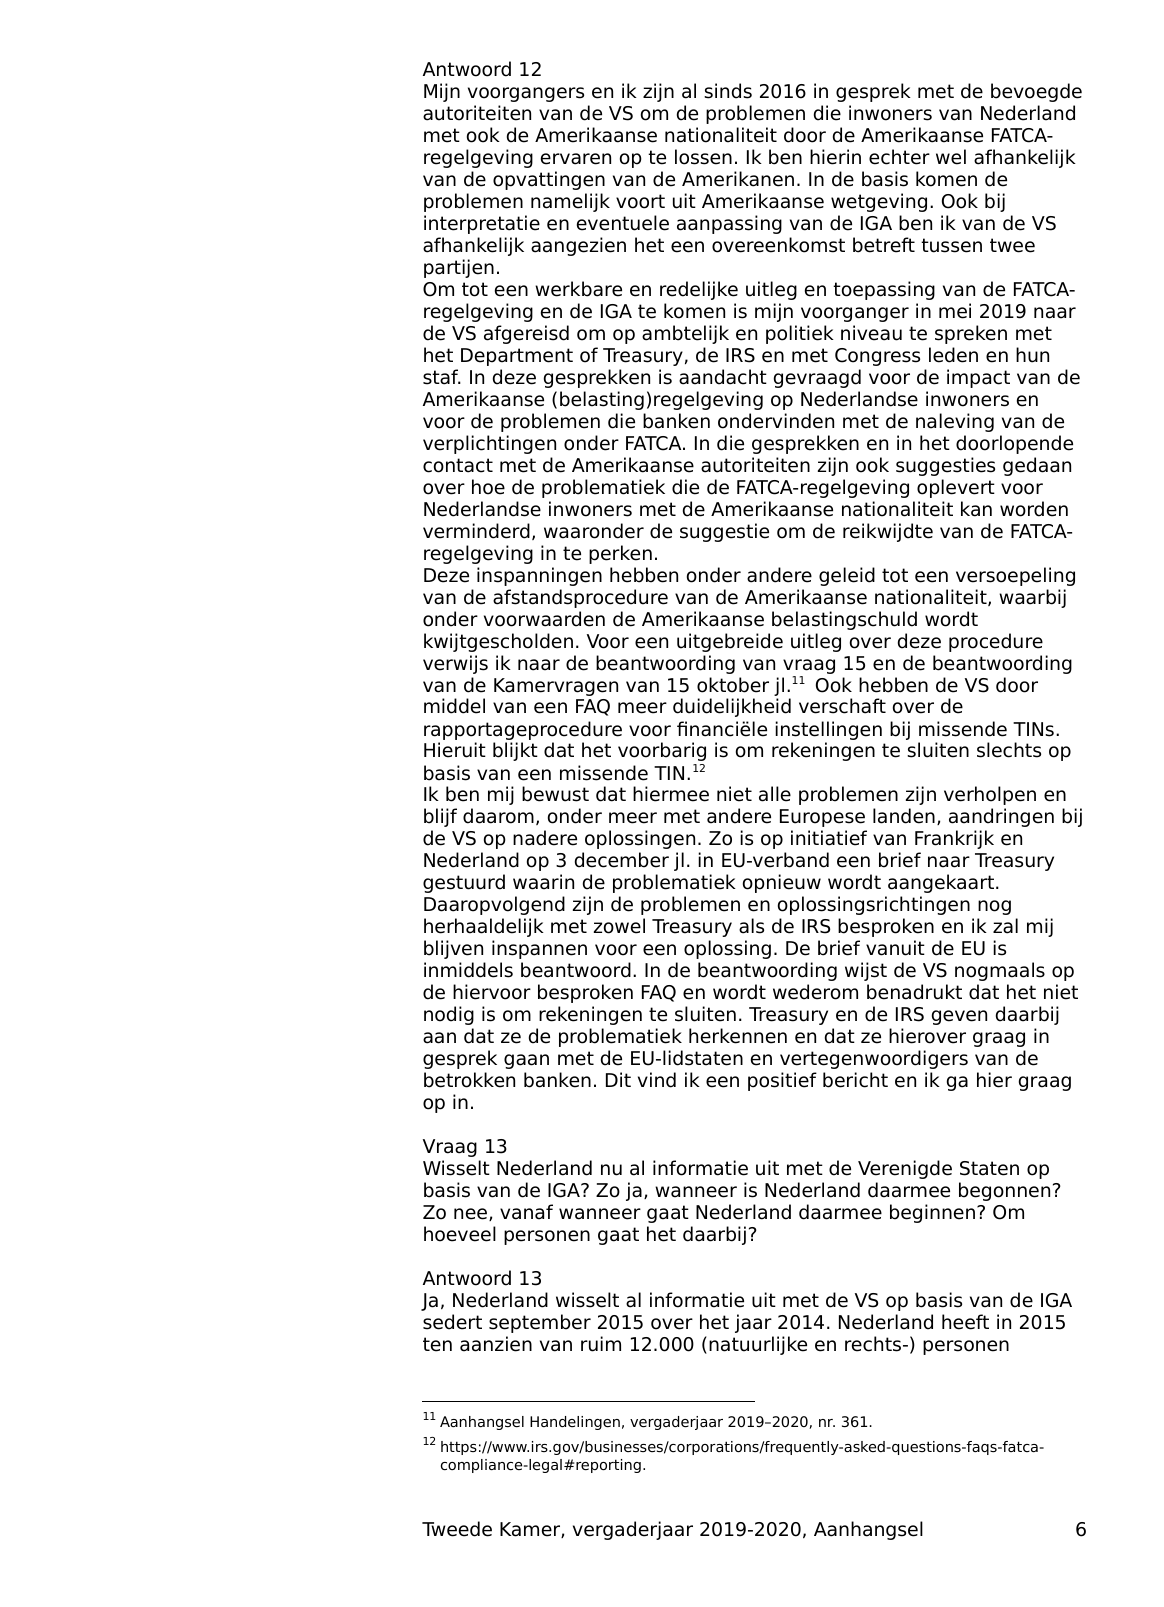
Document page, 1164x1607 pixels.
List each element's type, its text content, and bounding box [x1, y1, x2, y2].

text Antwoord 13 [422, 1268, 1087, 1290]
text Ja, Nederland wisselt al informatie uit met de VS op basis van de IGA sedert september 2015 over het jaar 2014. Nederland heeft in 2015 ten aanzien van ruim 12.000 (natuurlijke en rechts-) personen [422, 1290, 1087, 1356]
text https://www.irs.gov/businesses/corporations/frequently-asked-questions-faqs-fatca-compliance-legal#reporting. [422, 1435, 1087, 1474]
text Antwoord 12 [422, 59, 1087, 81]
text Wisselt Nederland nu al informatie uit met de Verenigde Staten op basis van de IGA? Zo ja, wanneer is Nederland daarmee begonnen? Zo nee, vanaf wanneer gaat Nederland daarmee beginnen? Om hoeveel personen gaat het daarbij? [422, 1158, 1087, 1246]
text Om tot een werkbare en redelijke uitleg en toepassing van de FATCA-regelgeving en de IGA te komen is mijn voorganger in mei 2019 naar de VS afgereisd om op ambtelijk en politiek niveau te spreken met het Department of Treasury, de IRS en met Congress leden en hun staf. In deze gesprekken is aandacht gevraagd voor de impact van de Amerikaanse (belasting)regelgeving op Nederlandse inwoners en voor de problemen die banken ondervinden met de naleving van de verplichtingen onder FATCA. In die gesprekken en in het doorlopende contact met de Amerikaanse autoriteiten zijn ook suggesties gedaan over hoe de problematiek die de FATCA-regelgeving oplevert voor Nederlandse inwoners met de Amerikaanse nationaliteit kan worden verminderd, waaronder de suggestie om de reikwijdte van de FATCA-regelgeving in te perken. [422, 279, 1087, 564]
text Aanhangsel Handelingen, vergaderjaar 2019–2020, nr. 361. [422, 1410, 1087, 1432]
text Ik ben mij bewust dat hiermee niet alle problemen zijn verholpen en blijf daarom, onder meer met andere Europese landen, aandringen bij de VS op nadere oplossingen. Zo is op initiatief van Frankrijk en Nederland op 3 december jl. in EU-verband een brief naar Treasury gestuurd waarin de problematiek opnieuw wordt aangekaart. Daaropvolgend zijn de problemen en oplossingsrichtingen nog herhaaldelijk met zowel Treasury als de IRS besproken en ik zal mij blijven inspannen voor een oplossing. De brief vanuit de EU is inmiddels beantwoord. In de beantwoording wijst de VS nogmaals op de hiervoor besproken FAQ en wordt wederom benadrukt dat het niet nodig is om rekeningen te sluiten. Treasury en de IRS geven daarbij aan dat ze de problematiek herkennen en dat ze hierover graag in gesprek gaan met de EU-lidstaten en vertegenwoordigers van de betrokken banken. Dit vind ik een positief bericht en ik ga hier graag op in. [422, 784, 1087, 1114]
text Mijn voorgangers en ik zijn al sinds 2016 in gesprek met de bevoegde autoriteiten van de VS om de problemen die inwoners van Nederland met ook de Amerikaanse nationaliteit door de Amerikaanse FATCA-regelgeving ervaren op te lossen. Ik ben hierin echter wel afhankelijk van de opvattingen van de Amerikanen. In de basis komen de problemen namelijk voort uit Amerikaanse wetgeving. Ook bij interpretatie en eventuele aanpassing van de IGA ben ik van de VS afhankelijk aangezien het een overeenkomst betreft tussen twee partijen. [422, 81, 1087, 279]
text Vraag 13 [422, 1136, 1087, 1158]
text Deze inspanningen hebben onder andere geleid tot een versoepeling van de afstandsprocedure van de Amerikaanse nationaliteit, waarbij onder voorwaarden de Amerikaanse belastingschuld wordt kwijtgescholden. Voor een uitgebreide uitleg over deze procedure verwijs ik naar de beantwoording van vraag 15 en de beantwoording van de Kamervragen van 15 oktober jl. Ook hebben de VS door middel van een FAQ meer duidelijkheid verschaft over de rapportageprocedure voor financiële instellingen bij missende TINs. Hieruit blijkt dat het voorbarig is om rekeningen te sluiten slechts op basis van een missende TIN. [422, 564, 1087, 784]
